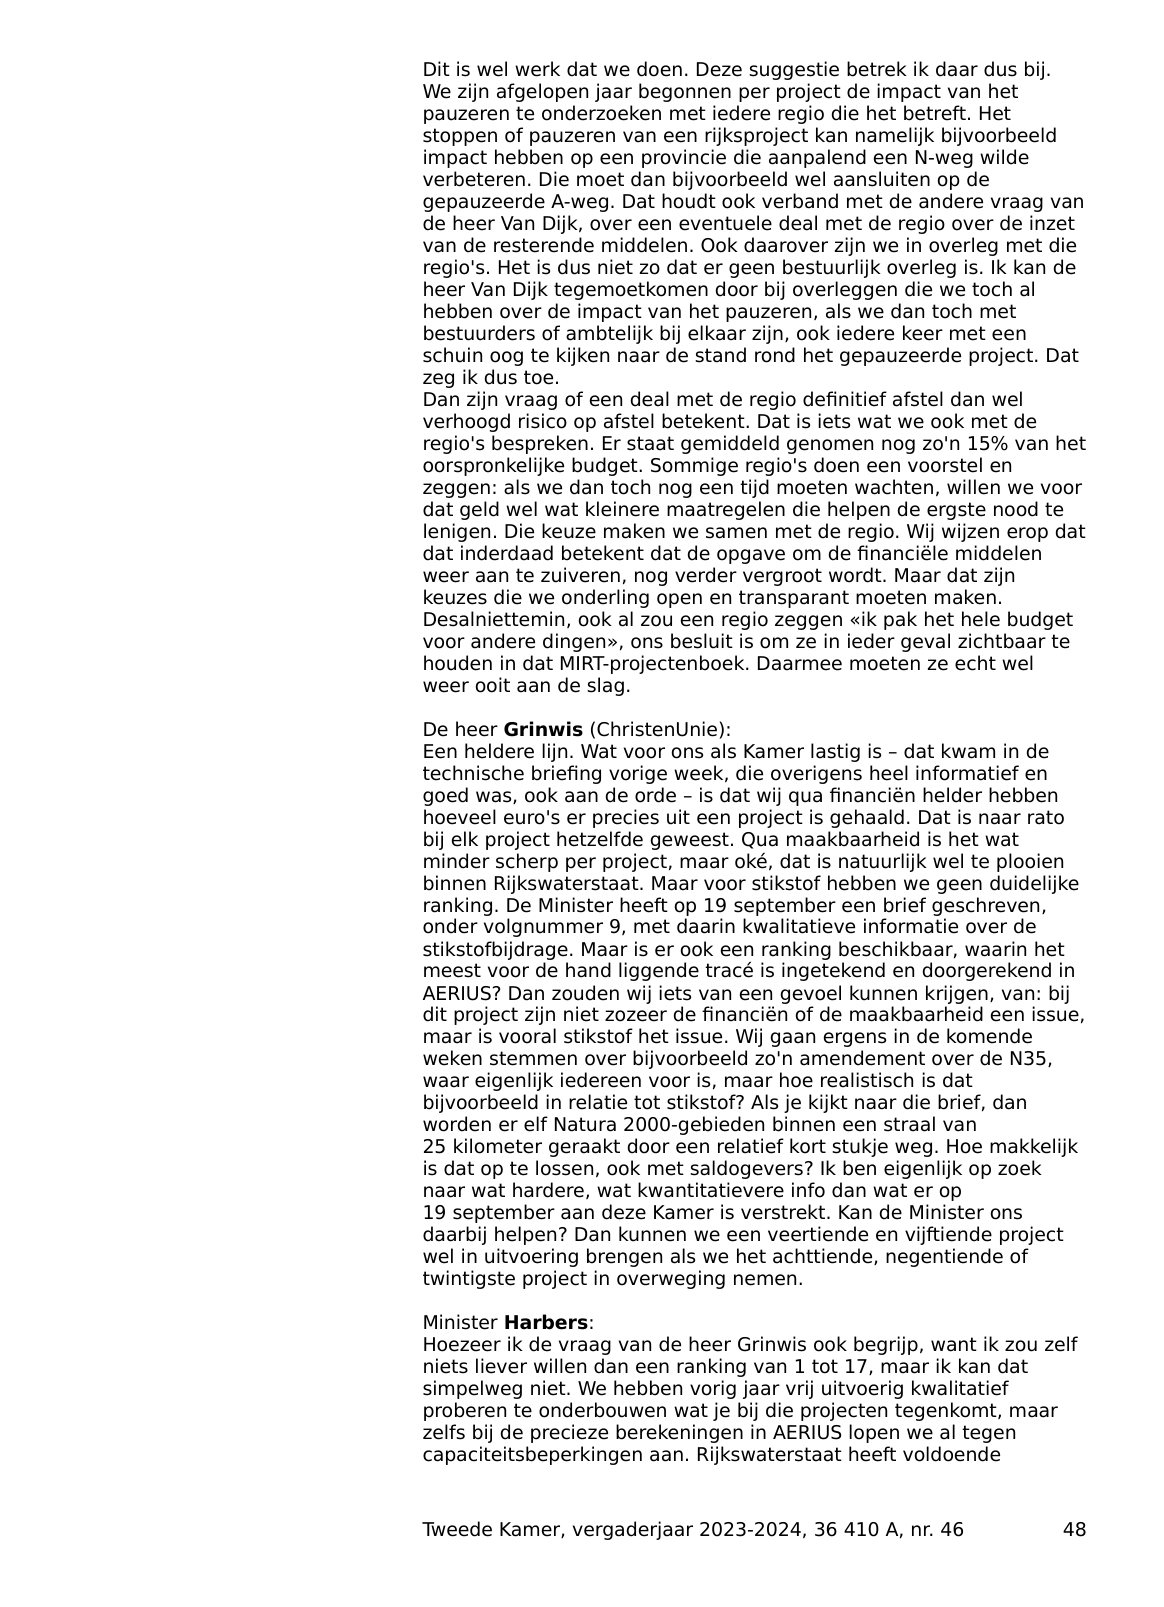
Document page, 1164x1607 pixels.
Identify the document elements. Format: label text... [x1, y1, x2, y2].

text De heer Grinwis (ChristenUnie): [422, 719, 1087, 741]
text Hoezeer ik de vraag van de heer Grinwis ook begrijp, want ik zou zelf niets liever willen dan een ranking van 1 tot 17, maar ik kan dat simpelweg niet. We hebben vorig jaar vrij uitvoerig kwalitatief proberen te onderbouwen wat je bij die projecten tegenkomt, maar zelfs bij de precieze berekeningen in AERIUS lopen we al tegen capaciteitsbeperkingen aan. Rijkswaterstaat heeft voldoende [422, 1334, 1087, 1466]
text Minister Harbers: [422, 1312, 1087, 1334]
text Dit is wel werk dat we doen. Deze suggestie betrek ik daar dus bij. We zijn afgelopen jaar begonnen per project de impact van het pauzeren te onderzoeken met iedere regio die het betreft. Het stoppen of pauzeren van een rijksproject kan namelijk bijvoorbeeld impact hebben op een provincie die aanpalend een N-weg wilde verbeteren. Die moet dan bijvoorbeeld wel aansluiten op de gepauzeerde A-weg. Dat houdt ook verband met de andere vraag van de heer Van Dijk, over een eventuele deal met de regio over de inzet van de resterende middelen. Ook daarover zijn we in overleg met die regio's. Het is dus niet zo dat er geen bestuurlijk overleg is. Ik kan de heer Van Dijk tegemoetkomen door bij overleggen die we toch al hebben over de impact van het pauzeren, als we dan toch met bestuurders of ambtelijk bij elkaar zijn, ook iedere keer met een schuin oog te kijken naar de stand rond het gepauzeerde project. Dat zeg ik dus toe. [422, 59, 1087, 389]
text Een heldere lijn. Wat voor ons als Kamer lastig is – dat kwam in de technische briefing vorige week, die overigens heel informatief en goed was, ook aan de orde – is dat wij qua financiën helder hebben hoeveel euro's er precies uit een project is gehaald. Dat is naar rato bij elk project hetzelfde geweest. Qua maakbaarheid is het wat minder scherp per project, maar oké, dat is natuurlijk wel te plooien binnen Rijkswaterstaat. Maar voor stikstof hebben we geen duidelijke ranking. De Minister heeft op 19 september een brief geschreven, onder volgnummer 9, met daarin kwalitatieve informatie over de stikstofbijdrage. Maar is er ook een ranking beschikbaar, waarin het meest voor de hand liggende tracé is ingetekend en doorgerekend in AERIUS? Dan zouden wij iets van een gevoel kunnen krijgen, van: bij dit project zijn niet zozeer de financiën of de maakbaarheid een issue, maar is vooral stikstof het issue. Wij gaan ergens in de komende weken stemmen over bijvoorbeeld zo'n amendement over de N35, waar eigenlijk iedereen voor is, maar hoe realistisch is dat bijvoorbeeld in relatie tot stikstof? Als je kijkt naar die brief, dan worden er elf Natura 2000-gebieden binnen een straal van 25 kilometer geraakt door een relatief kort stukje weg. Hoe makkelijk is dat op te lossen, ook met saldogevers? Ik ben eigenlijk op zoek naar wat hardere, wat kwantitatievere info dan wat er op 19 september aan deze Kamer is verstrekt. Kan de Minister ons daarbij helpen? Dan kunnen we een veertiende en vijftiende project wel in uitvoering brengen als we het achttiende, negentiende of twintigste project in overweging nemen. [422, 741, 1087, 1290]
text Dan zijn vraag of een deal met de regio definitief afstel dan wel verhoogd risico op afstel betekent. Dat is iets wat we ook met de regio's bespreken. Er staat gemiddeld genomen nog zo'n 15% van het oorspronkelijke budget. Sommige regio's doen een voorstel en zeggen: als we dan toch nog een tijd moeten wachten, willen we voor dat geld wel wat kleinere maatregelen die helpen de ergste nood te lenigen. Die keuze maken we samen met de regio. Wij wijzen erop dat dat inderdaad betekent dat de opgave om de financiële middelen weer aan te zuiveren, nog verder vergroot wordt. Maar dat zijn keuzes die we onderling open en transparant moeten maken. Desalniettemin, ook al zou een regio zeggen «ik pak het hele budget voor andere dingen», ons besluit is om ze in ieder geval zichtbaar te houden in dat MIRT-projectenboek. Daarmee moeten ze echt wel weer ooit aan de slag. [422, 389, 1087, 696]
